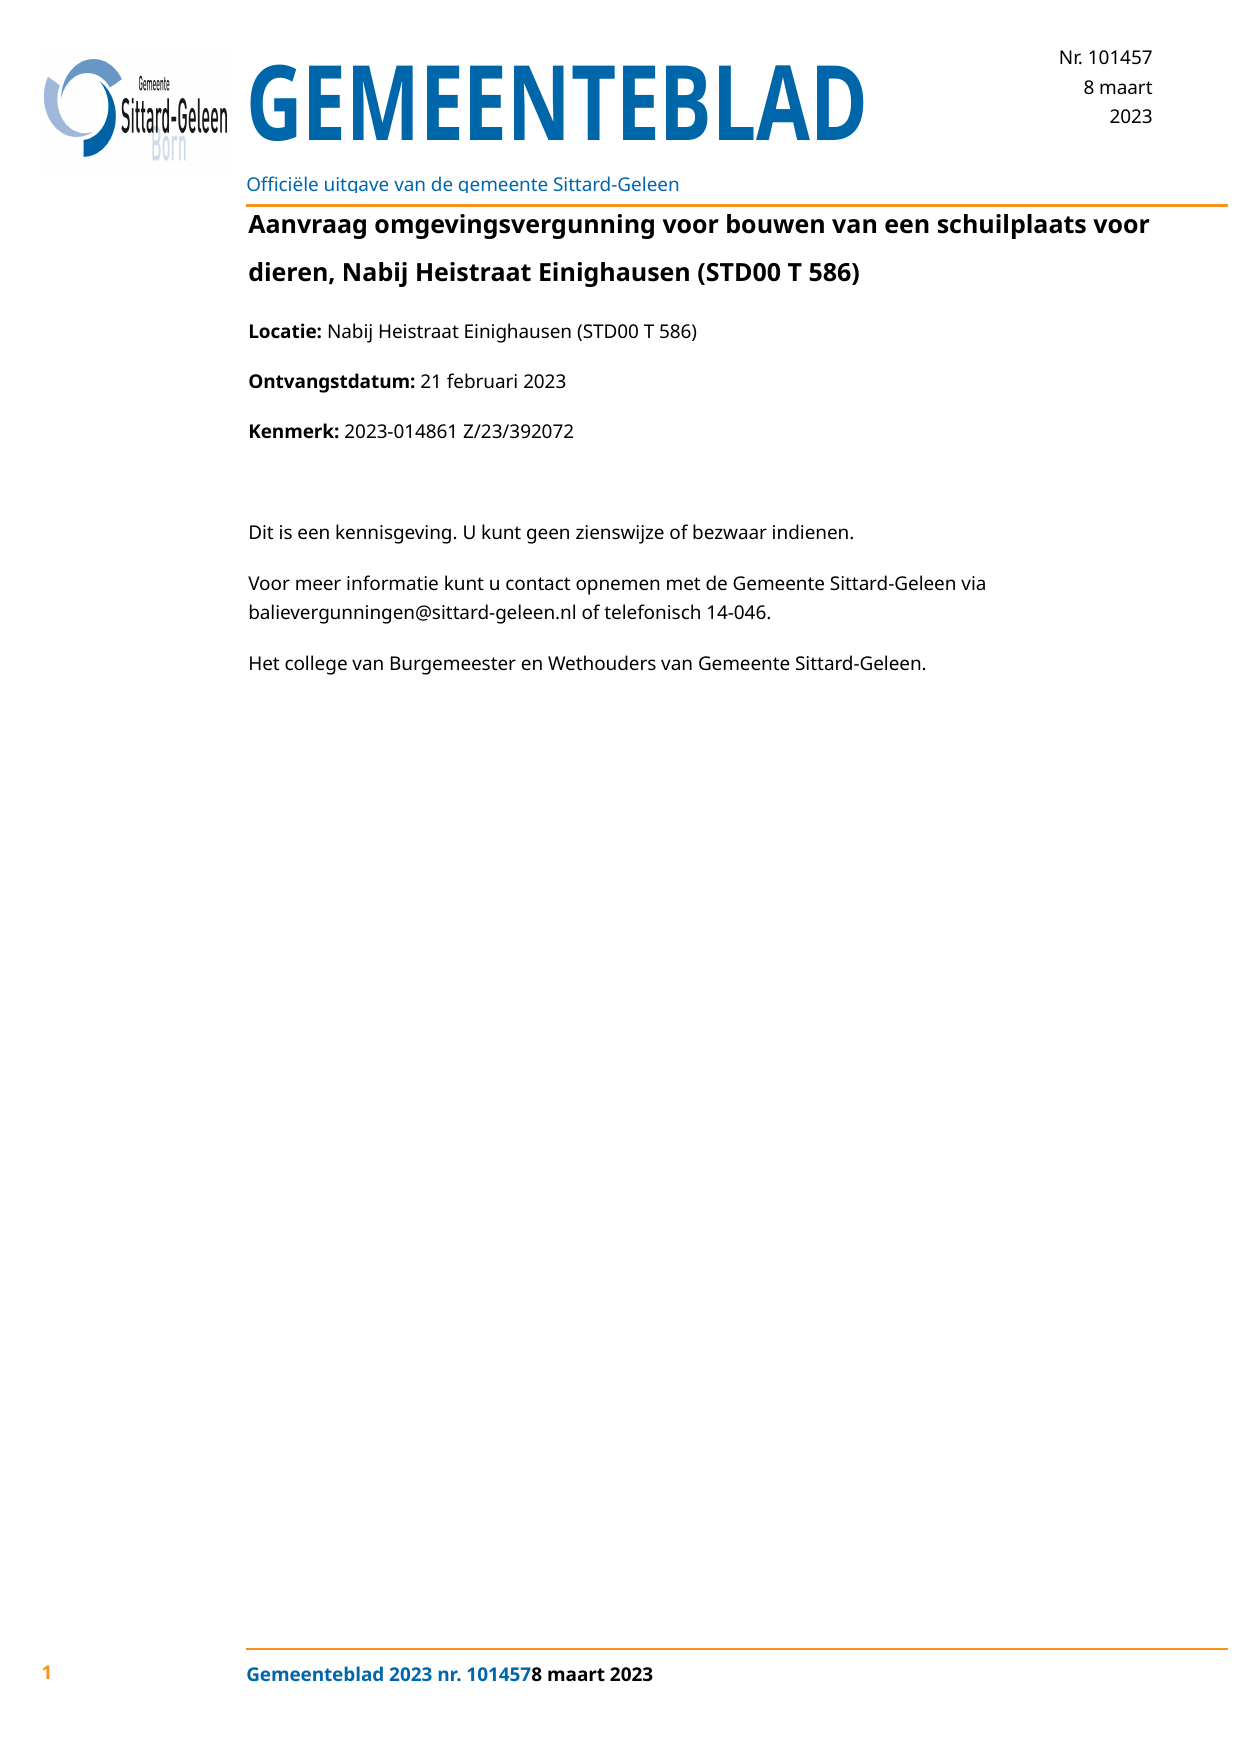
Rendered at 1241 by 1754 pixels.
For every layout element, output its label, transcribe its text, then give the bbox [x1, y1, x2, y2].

picture [41, 47, 231, 172]
text Locatie: Nabij Heistraat Einighausen (STD00 T 586) [248, 318, 1152, 344]
text Dit is een kennisgeving. U kunt geen zienswijze of bezwaar indienen. [248, 519, 1152, 545]
text Voor meer informatie kunt u contact opnemen met de Gemeente Sittard-Geleen via balievergunningen@sittard-geleen.nl of telefonisch 14-046. [248, 570, 1152, 625]
text Aanvraag omgevingsvergunning voor bouwen van een schuilplaats voor dieren, Nabij Heistraat Einighausen (STD00 T 586) [248, 207, 1152, 288]
text Ontvangstdatum: 21 februari 2023 [248, 368, 1152, 394]
text Het college van Burgemeester en Wethouders van Gemeente Sittard-Geleen. [248, 650, 1152, 676]
text Kenmerk: 2023-014861 Z/23/392072 [248, 419, 1152, 444]
